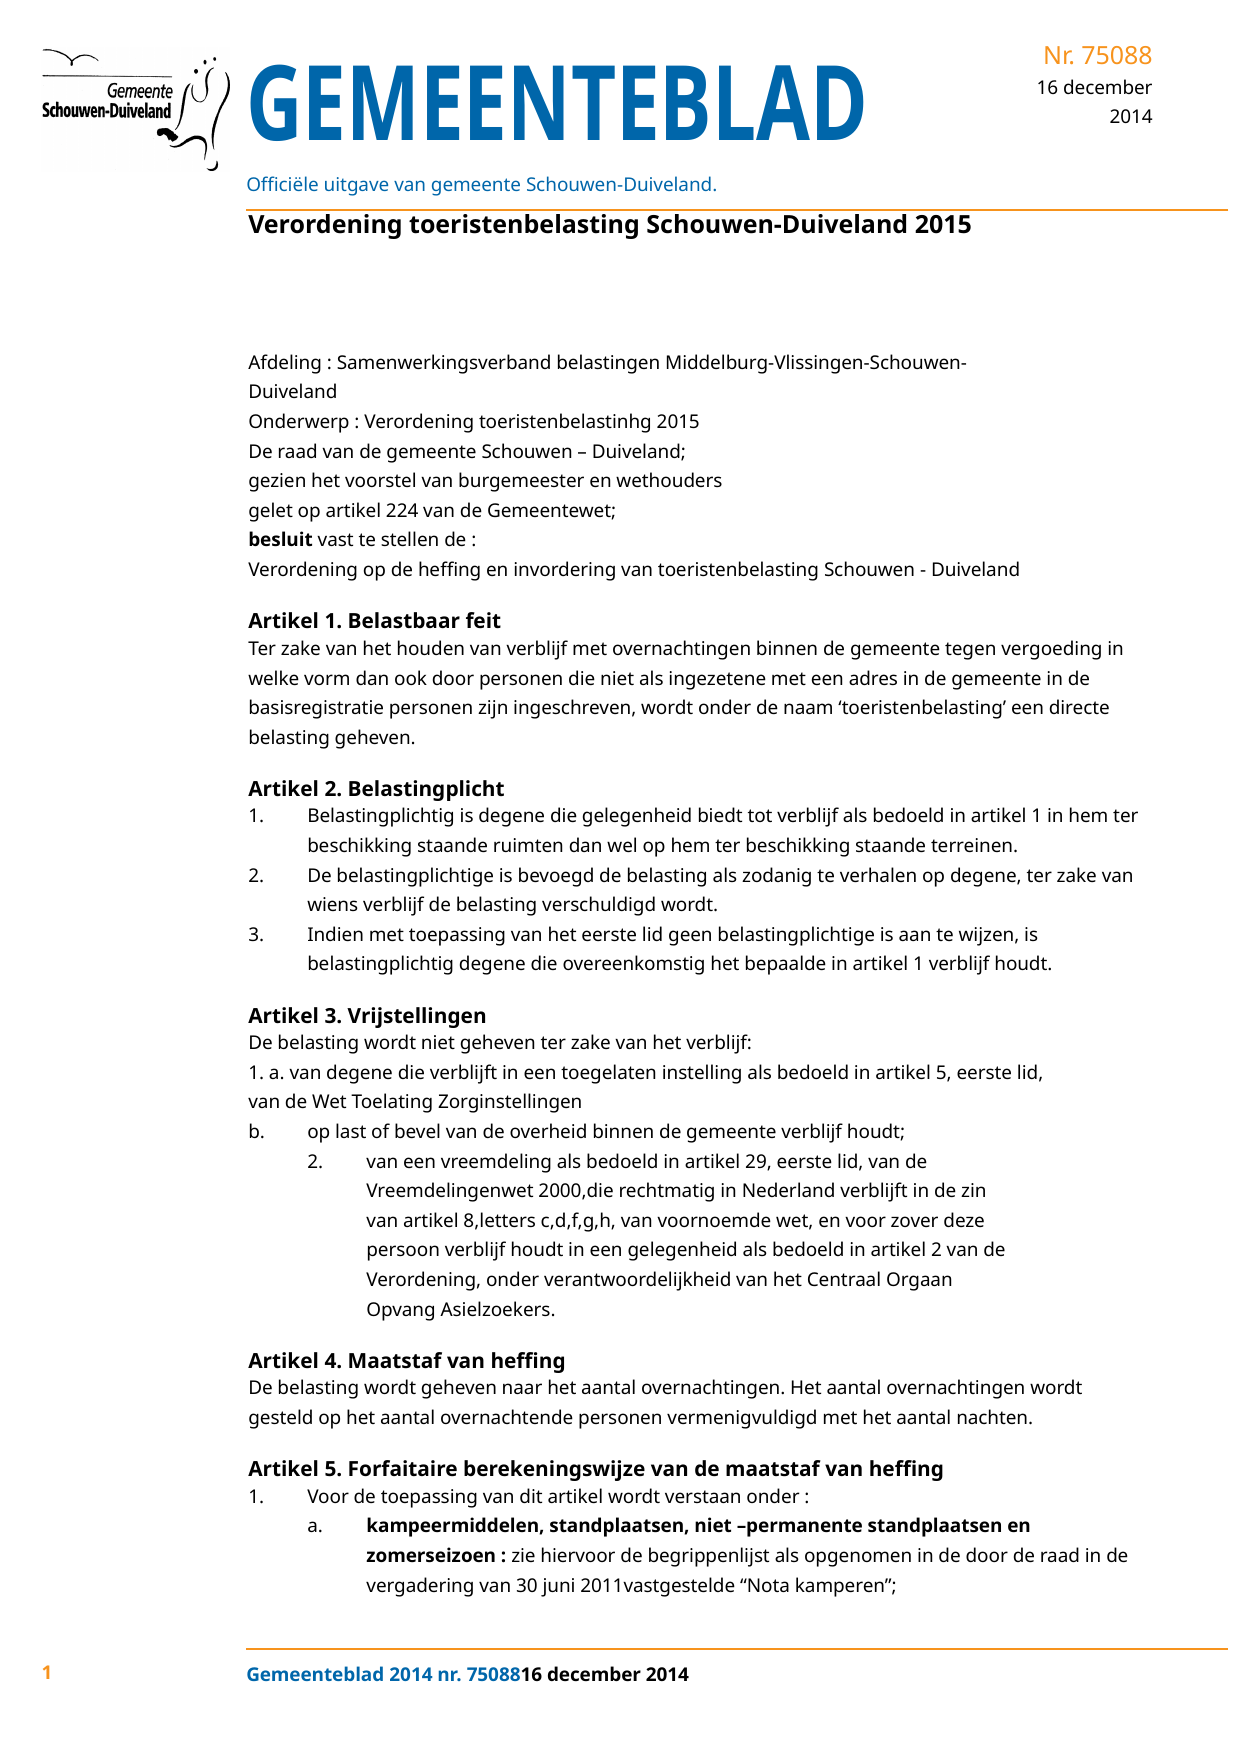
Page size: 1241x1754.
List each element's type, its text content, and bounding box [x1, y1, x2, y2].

text Duiveland [248, 379, 1152, 404]
text gelet op artikel 224 van de Gemeentewet; [248, 497, 1152, 523]
text 1. a. van degene die verblijft in een toegelaten instelling als bedoeld in artikel 5, eerste lid, [248, 1059, 1152, 1085]
text Verordening op de heffing en invordering van toeristenbelasting Schouwen - Duiveland [248, 556, 1152, 582]
text Artikel 3. Vrijstellingen [248, 1001, 1152, 1029]
text De belasting wordt geheven naar het aantal overnachtingen. Het aantal overnachtingen wordt gesteld op het aantal overnachtende personen vermenigvuldigd met het aantal nachten. [248, 1374, 1152, 1430]
text Ter zake van het houden van verblijf met overnachtingen binnen de gemeente tegen vergoeding in welke vorm dan ook door personen die niet als ingezetene met een adres in de gemeente in de basisregistratie personen zijn ingeschreven, wordt onder de naam ‘toeristenbelasting’ een directe belasting geheven. [248, 635, 1152, 749]
list kampeermiddelen, standplaatsen, niet –permanente standplaatsen en zomerseizoen : zie hiervoor de begrippenlijst als opgenomen in de door de raad in de vergadering van 30 juni 2011vastgestelde “Nota kamperen”; [307, 1513, 1152, 1597]
text Onderwerp : Verordening toeristenbelastinhg 2015 [248, 408, 1152, 434]
list op last of bevel van de overheid binnen de gemeente verblijf houdt; [248, 1118, 1152, 1144]
text Artikel 2. Belastingplicht [248, 774, 1152, 803]
text gezien het voorstel van burgemeester en wethouders [248, 467, 1152, 493]
text Artikel 5. Forfaitaire berekeningswijze van de maatstaf van heffing [248, 1454, 1152, 1483]
list Voor de toepassing van dit artikel wordt verstaan onder : [248, 1483, 1152, 1509]
list Vreemdelingenwet 2000,die rechtmatig in Nederland verblijft in de zin [307, 1177, 1152, 1203]
list Indien met toepassing van het eerste lid geen belastingplichtige is aan te wijzen, is belastingplichtig degene die overeenkomstig het bepaalde in artikel 1 verblijf houdt. [248, 921, 1152, 976]
list Belastingplichtig is degene die gelegenheid biedt tot verblijf als bedoeld in artikel 1 in hem ter beschikking staande ruimten dan wel op hem ter beschikking staande terreinen. [248, 803, 1152, 858]
list De belastingplichtige is bevoegd de belasting als zodanig te verhalen op degene, ter zake van wiens verblijf de belasting verschuldigd wordt. [248, 862, 1152, 917]
text van de Wet Toelating Zorginstellingen [248, 1089, 1152, 1114]
text Verordening toeristenbelasting Schouwen-Duiveland 2015 [248, 211, 1152, 241]
text De raad van de gemeente Schouwen – Duiveland; [248, 438, 1152, 464]
list Verordening, onder verantwoordelijkheid van het Centraal Orgaan [307, 1266, 1152, 1292]
picture [41, 47, 231, 172]
text De belasting wordt niet geheven ter zake van het verblijf: [248, 1029, 1152, 1055]
list van een vreemdeling als bedoeld in artikel 29, eerste lid, van de [307, 1148, 1152, 1173]
text besluit vast te stellen de : [248, 527, 1152, 552]
list persoon verblijf houdt in een gelegenheid als bedoeld in artikel 2 van de [307, 1237, 1152, 1262]
list Opvang Asielzoekers. [307, 1296, 1152, 1321]
text Afdeling : Samenwerkingsverband belastingen Middelburg-Vlissingen-Schouwen- [248, 349, 1152, 375]
text Artikel 4. Maatstaf van heffing [248, 1346, 1152, 1374]
text Artikel 1. Belastbaar feit [248, 607, 1152, 635]
list van artikel 8,letters c,d,f,g,h, van voornoemde wet, en voor zover deze [307, 1207, 1152, 1233]
